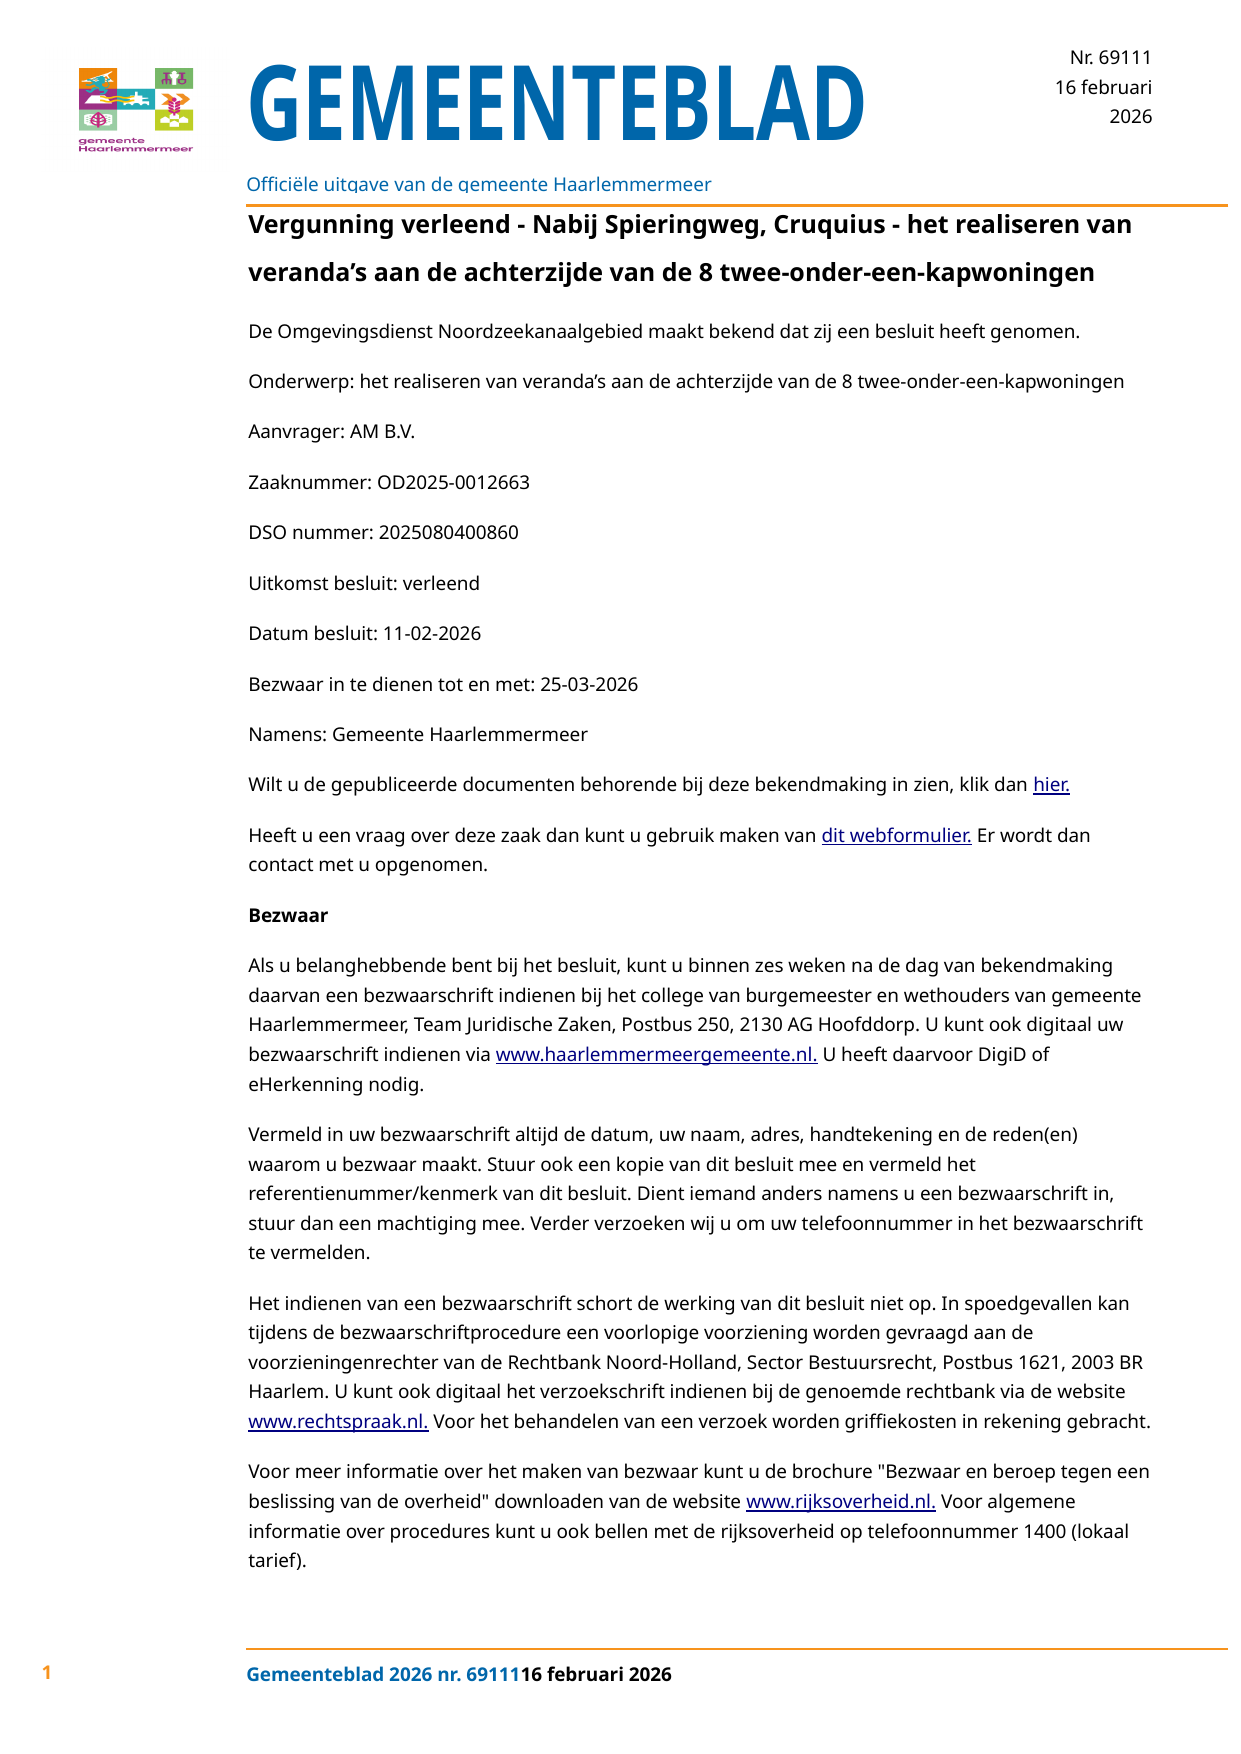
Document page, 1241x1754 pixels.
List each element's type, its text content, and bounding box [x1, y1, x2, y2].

text DSO nummer: 2025080400860 [248, 519, 1152, 545]
text Aanvrager: AM B.V. [248, 419, 1152, 444]
text De Omgevingsdienst Noordzeekanaalgebied maakt bekend dat zij een besluit heeft genomen. [248, 318, 1152, 344]
text Onderwerp: het realiseren van veranda’s aan de achterzijde van de 8 twee-onder-een-kapwoningen [248, 368, 1152, 394]
text Als u belanghebbende bent bij het besluit, kunt u binnen zes weken na de dag van bekendmaking daarvan een bezwaarschrift indienen bij het college van burgemeester en wethouders van gemeente Haarlemmermeer, Team Juridische Zaken, Postbus 250, 2130 AG Hoofddorp. U kunt ook digitaal uw bezwaarschrift indienen via www.haarlemmermeergemeente.nl. U heeft daarvoor DigiD of eHerkenning nodig. [248, 952, 1152, 1097]
text Vergunning verleend - Nabij Spieringweg, Cruquius - het realiseren van veranda’s aan de achterzijde van de 8 twee-onder-een-kapwoningen [248, 207, 1152, 288]
text Voor meer informatie over het maken van bezwaar kunt u de brochure "Bezwaar en beroep tegen een beslissing van de overheid" downloaden van de website www.rijksoverheid.nl. Voor algemene informatie over procedures kunt u ook bellen met de rijksoverheid op telefoonnummer 1400 (lokaal tarief). [248, 1459, 1152, 1573]
text Vermeld in uw bezwaarschrift altijd de datum, uw naam, adres, handtekening en de reden(en) waarom u bezwaar maakt. Stuur ook een kopie van dit besluit mee en vermeld het referentienummer/kenmerk van dit besluit. Dient iemand anders namens u een bezwaarschrift in, stuur dan een machtiging mee. Verder verzoeken wij u om uw telefoonnummer in het bezwaarschrift te vermelden. [248, 1121, 1152, 1265]
text Zaaknummer: OD2025-0012663 [248, 469, 1152, 495]
text Namens: Gemeente Haarlemmermeer [248, 721, 1152, 747]
text Heeft u een vraag over deze zaak dan kunt u gebruik maken van dit webformulier. Er wordt dan contact met u opgenomen. [248, 822, 1152, 877]
text Uitkomst besluit: verleend [248, 570, 1152, 596]
text Datum besluit: 11-02-2026 [248, 620, 1152, 646]
picture [41, 47, 231, 172]
text Bezwaar [248, 902, 1152, 928]
text Wilt u de gepubliceerde documenten behorende bij deze bekendmaking in zien, klik dan hier. [248, 772, 1152, 797]
text Het indienen van een bezwaarschrift schort de werking van dit besluit niet op. In spoedgevallen kan tijdens de bezwaarschriftprocedure een voorlopige voorziening worden gevraagd aan de voorzieningenrechter van de Rechtbank Noord-Holland, Sector Bestuursrecht, Postbus 1621, 2003 BR Haarlem. U kunt ook digitaal het verzoekschrift indienen bij de genoemde rechtbank via de website www.rechtspraak.nl. Voor het behandelen van een verzoek worden griffiekosten in rekening gebracht. [248, 1290, 1152, 1434]
text Bezwaar in te dienen tot en met: 25-03-2026 [248, 671, 1152, 697]
